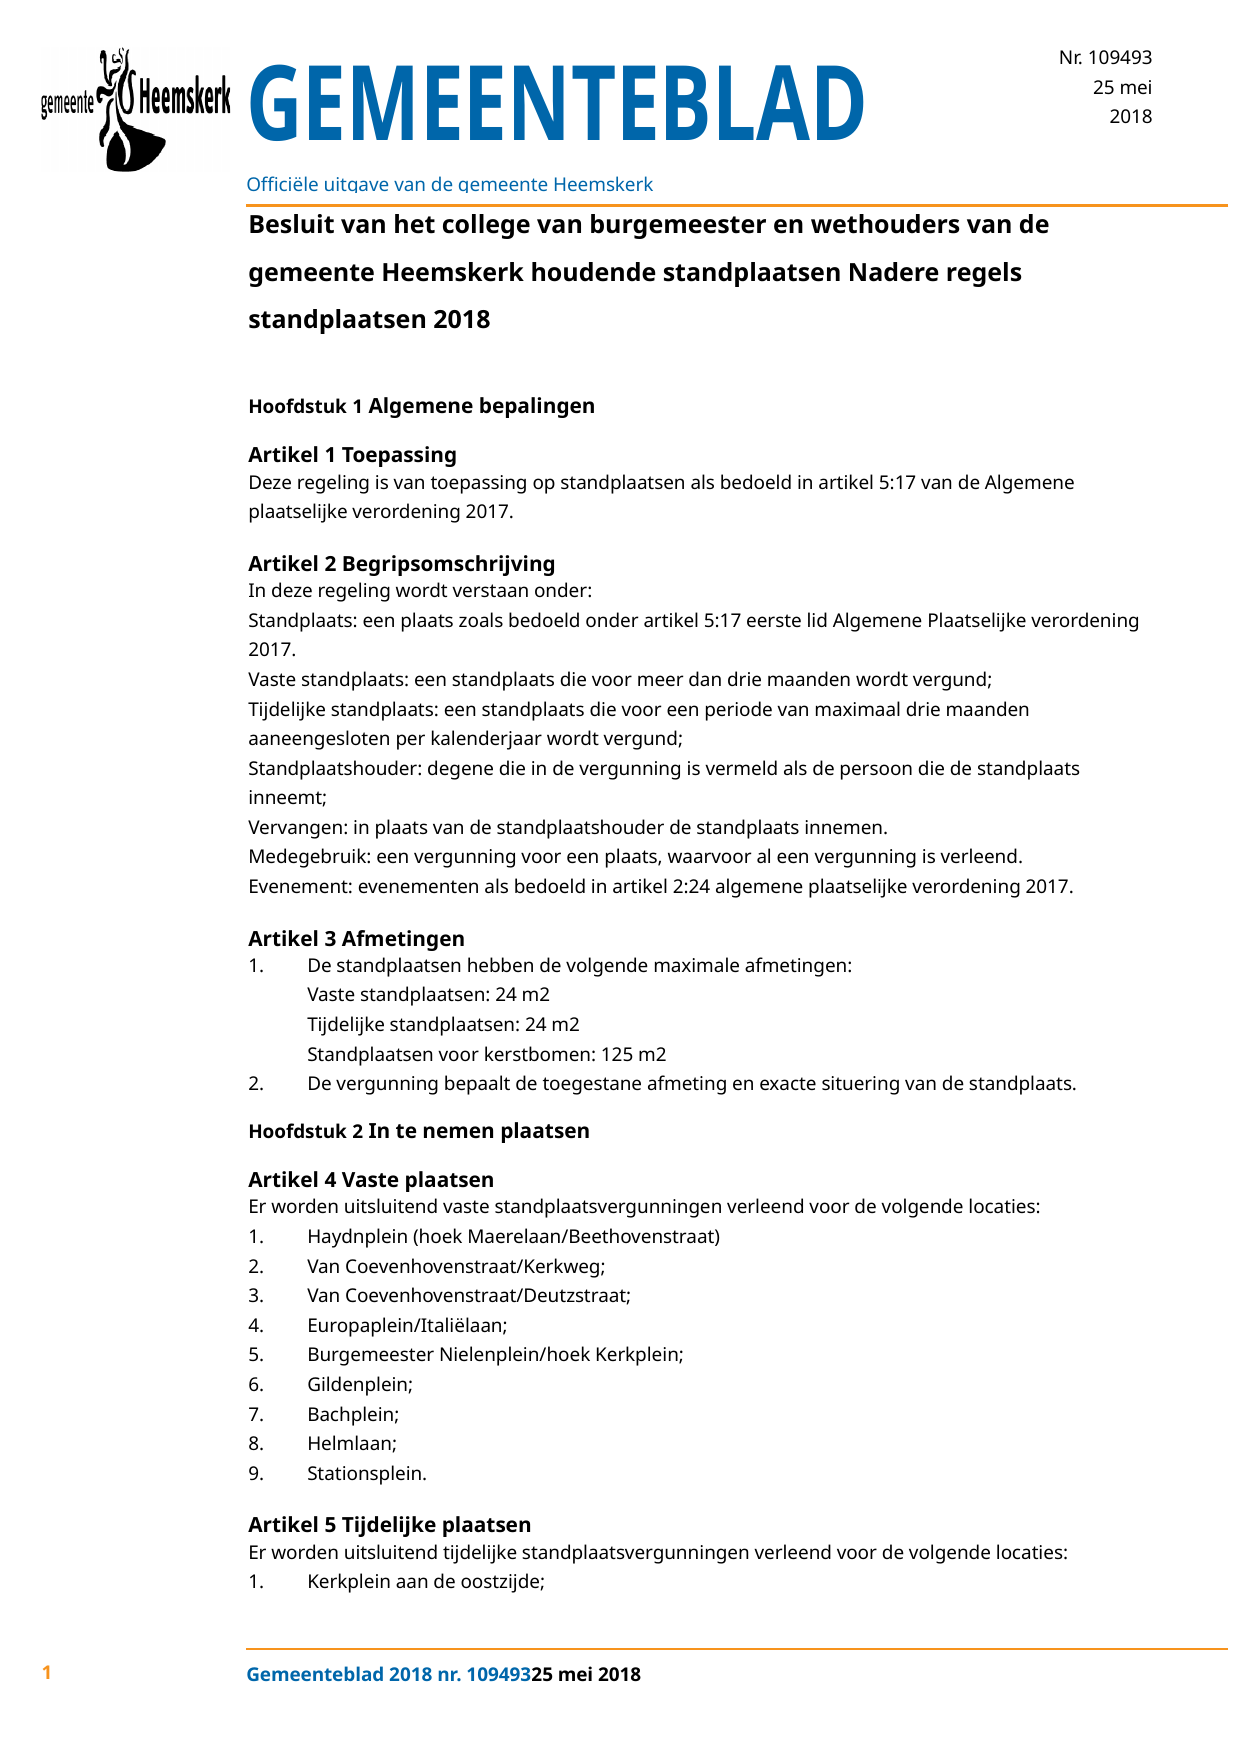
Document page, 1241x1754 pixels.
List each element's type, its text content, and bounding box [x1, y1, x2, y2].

text Artikel 2 Begripsomschrijving [248, 549, 1152, 577]
list Europaplein/Italiëlaan; [248, 1312, 1152, 1338]
text Er worden uitsluitend vaste standplaatsvergunningen verleend voor de volgende locaties: [248, 1194, 1152, 1219]
list Burgemeester Nielenplein/hoek Kerkplein; [248, 1342, 1152, 1367]
text Vervangen: in plaats van de standplaatshouder de standplaats innemen. [248, 814, 1152, 840]
list De vergunning bepaalt de toegestane afmeting en exacte situering van de standplaats. [248, 1070, 1152, 1096]
text Tijdelijke standplaats: een standplaats die voor een periode van maximaal drie maanden aaneengesloten per kalenderjaar wordt vergund; [248, 696, 1152, 751]
text Hoofdstuk 1 Algemene bepalingen [248, 391, 1152, 420]
list Standplaatsen voor kerstbomen: 125 m2 [248, 1041, 1152, 1067]
list Gildenplein; [248, 1371, 1152, 1397]
text Er worden uitsluitend tijdelijke standplaatsvergunningen verleend voor de volgende locaties: [248, 1539, 1152, 1564]
text Vaste standplaats: een standplaats die voor meer dan drie maanden wordt vergund; [248, 666, 1152, 692]
list Haydnplein (hoek Maerelaan/Beethovenstraat) [248, 1223, 1152, 1249]
text In deze regeling wordt verstaan onder: [248, 577, 1152, 603]
text Artikel 5 Tijdelijke plaatsen [248, 1510, 1152, 1539]
list Vaste standplaatsen: 24 m2 [248, 982, 1152, 1007]
list Stationsplein. [248, 1460, 1152, 1486]
text Artikel 4 Vaste plaatsen [248, 1165, 1152, 1194]
text Medegebruik: een vergunning voor een plaats, waarvoor al een vergunning is verleend. [248, 844, 1152, 869]
list Tijdelijke standplaatsen: 24 m2 [248, 1011, 1152, 1037]
list De standplaatsen hebben de volgende maximale afmetingen: [248, 952, 1152, 978]
list Bachplein; [248, 1401, 1152, 1427]
text Standplaats: een plaats zoals bedoeld onder artikel 5:17 eerste lid Algemene Plaatselijke verordening 2017. [248, 607, 1152, 662]
picture [41, 47, 231, 172]
text Artikel 3 Afmetingen [248, 924, 1152, 952]
text Standplaatshouder: degene die in de vergunning is vermeld als de persoon die de standplaats inneemt; [248, 755, 1152, 810]
list Helmlaan; [248, 1430, 1152, 1456]
text Deze regeling is van toepassing op standplaatsen als bedoeld in artikel 5:17 van de Algemene plaatselijke verordening 2017. [248, 469, 1152, 524]
list Kerkplein aan de oostzijde; [248, 1568, 1152, 1594]
text Artikel 1 Toepassing [248, 441, 1152, 469]
list Van Coevenhovenstraat/Kerkweg; [248, 1253, 1152, 1279]
text Besluit van het college van burgemeester en wethouders van de gemeente Heemskerk houdende standplaatsen Nadere regels standplaatsen 2018 [248, 207, 1152, 336]
list Van Coevenhovenstraat/Deutzstraat; [248, 1282, 1152, 1308]
text Hoofdstuk 2 In te nemen plaatsen [248, 1116, 1152, 1144]
text Evenement: evenementen als bedoeld in artikel 2:24 algemene plaatselijke verordening 2017. [248, 873, 1152, 899]
